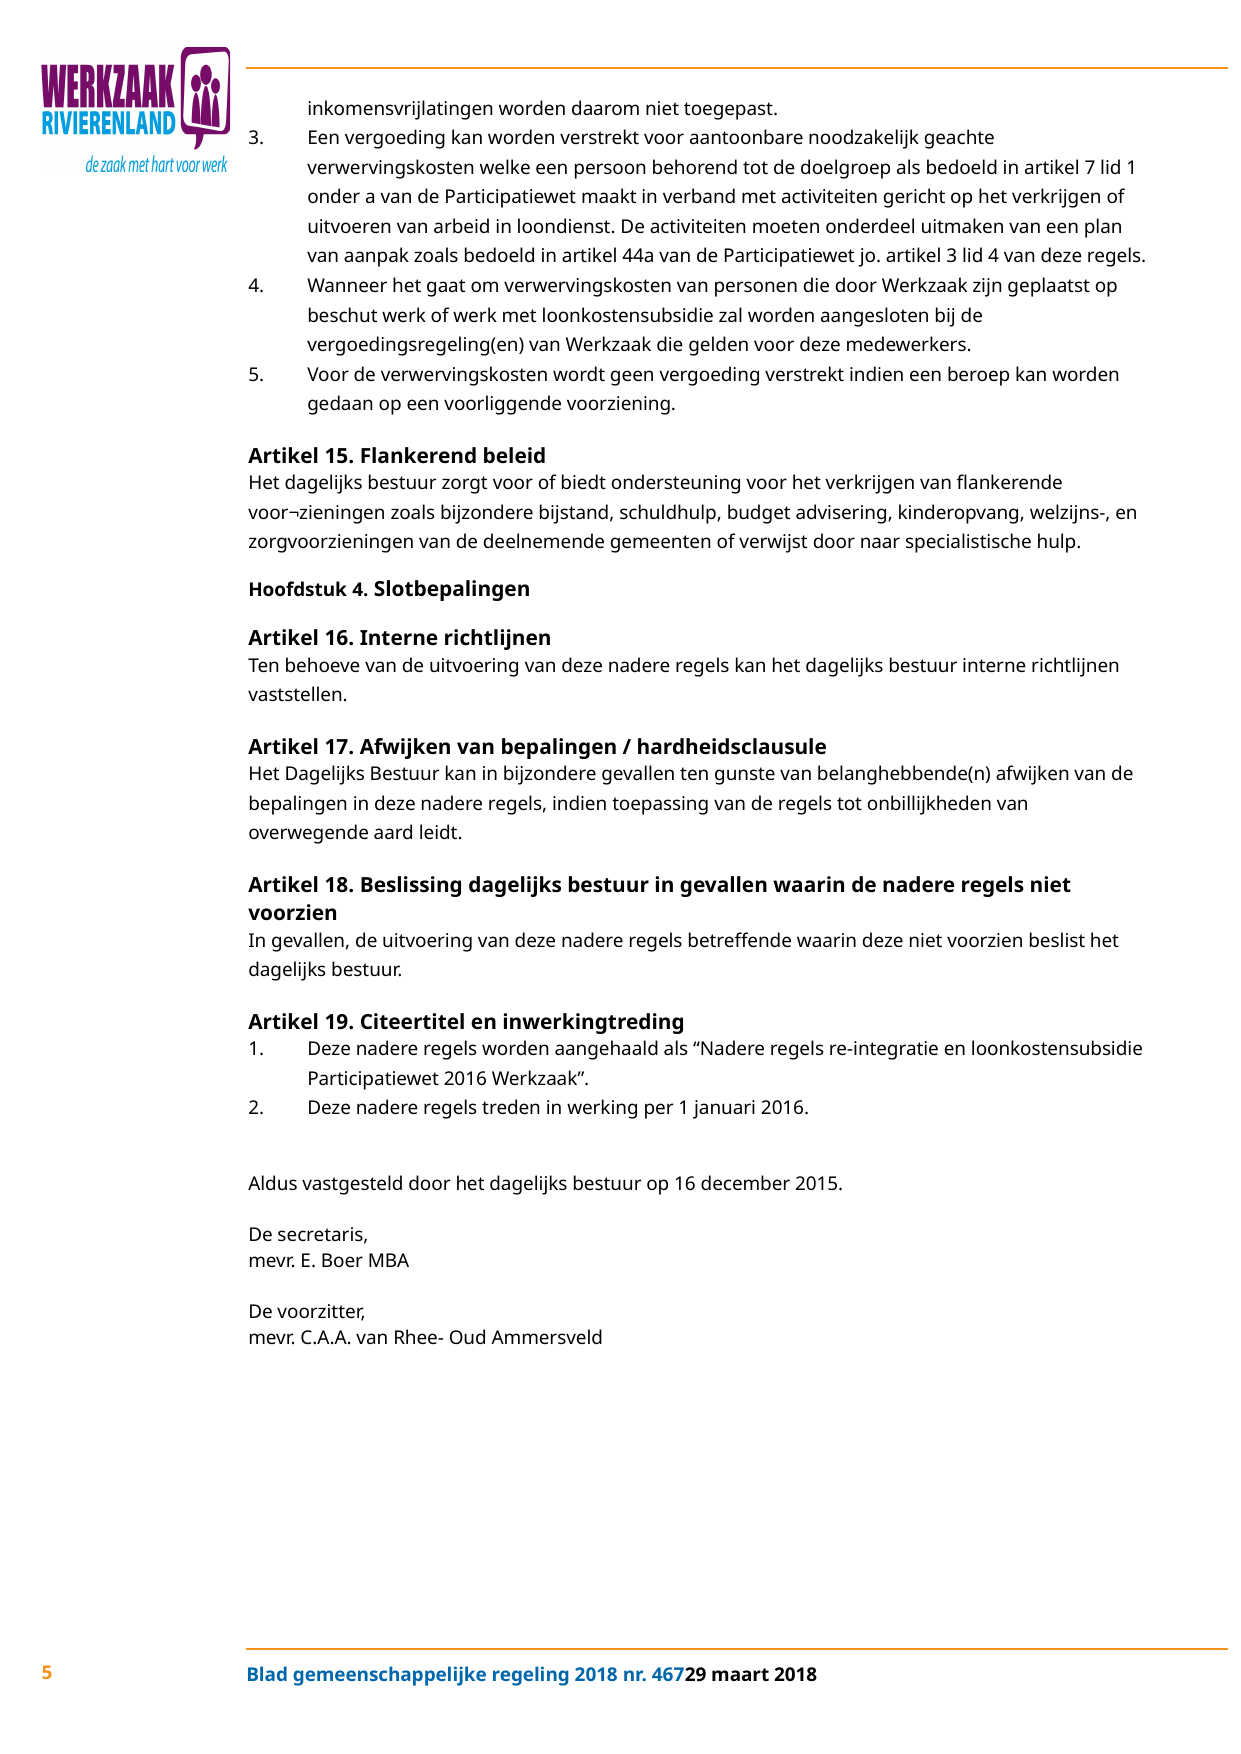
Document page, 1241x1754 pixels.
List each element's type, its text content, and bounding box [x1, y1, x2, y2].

text Artikel 17. Afwijken van bepalingen / hardheidsclausule [248, 732, 1152, 760]
list Een vergoeding kan worden verstrekt voor aantoonbare noodzakelijk geachte verwervingskosten welke een persoon behorend tot de doelgroep als bedoeld in artikel 7 lid 1 onder a van de Participatiewet maakt in verband met activiteiten gericht op het verkrijgen of uitvoeren van arbeid in loondienst. De activiteiten moeten onderdeel uitmaken van een plan van aanpak zoals bedoeld in artikel 44a van de Participatiewet jo. artikel 3 lid 4 van deze regels. [248, 124, 1152, 268]
text De voorzitter, [248, 1298, 1152, 1324]
text mevr. E. Boer MBA [248, 1247, 1152, 1273]
text Artikel 18. Beslissing dagelijks bestuur in gevallen waarin de nadere regels niet voorzien [248, 870, 1152, 927]
text In gevallen, de uitvoering van deze nadere regels betreffende waarin deze niet voorzien beslist het dagelijks bestuur. [248, 927, 1152, 982]
list Voor de verwervingskosten wordt geen vergoeding verstrekt indien een beroep kan worden gedaan op een voorliggende voorziening. [248, 361, 1152, 416]
text Artikel 19. Citeertitel en inwerkingtreding [248, 1007, 1152, 1035]
list Deze nadere regels treden in werking per 1 januari 2016. [248, 1094, 1152, 1120]
text Ten behoeve van de uitvoering van deze nadere regels kan het dagelijks bestuur interne richtlijnen vaststellen. [248, 652, 1152, 707]
list Wanneer het gaat om verwervingskosten van personen die door Werkzaak zijn geplaatst op beschut werk of werk met loonkostensubsidie zal worden aangesloten bij de vergoedingsregeling(en) van Werkzaak die gelden voor deze medewerkers. [248, 272, 1152, 357]
text mevr. C.A.A. van Rhee- Oud Ammersveld [248, 1324, 1152, 1350]
text Artikel 15. Flankerend beleid [248, 441, 1152, 469]
text Hoofdstuk 4. Slotbepalingen [248, 574, 1152, 603]
list inkomensvrijlatingen worden daarom niet toegepast. [248, 95, 1152, 121]
text Artikel 16. Interne richtlijnen [248, 623, 1152, 652]
picture [41, 47, 231, 172]
text De secretaris, [248, 1221, 1152, 1247]
text Het Dagelijks Bestuur kan in bijzondere gevallen ten gunste van belanghebbende(n) afwijken van de bepalingen in deze nadere regels, indien toepassing van de regels tot onbillijkheden van overwegende aard leidt. [248, 760, 1152, 845]
text Het dagelijks bestuur zorgt voor of biedt ondersteuning voor het verkrijgen van flankerende voor¬zieningen zoals bijzondere bijstand, schuldhulp, budget advisering, kinderopvang, welzijns-, en zorgvoorzieningen van de deelnemende gemeenten of verwijst door naar specialistische hulp. [248, 469, 1152, 554]
text Aldus vastgesteld door het dagelijks bestuur op 16 december 2015. [248, 1170, 1152, 1195]
list Deze nadere regels worden aangehaald als “Nadere regels re-integratie en loonkostensubsidie Participatiewet 2016 Werkzaak”. [248, 1035, 1152, 1091]
